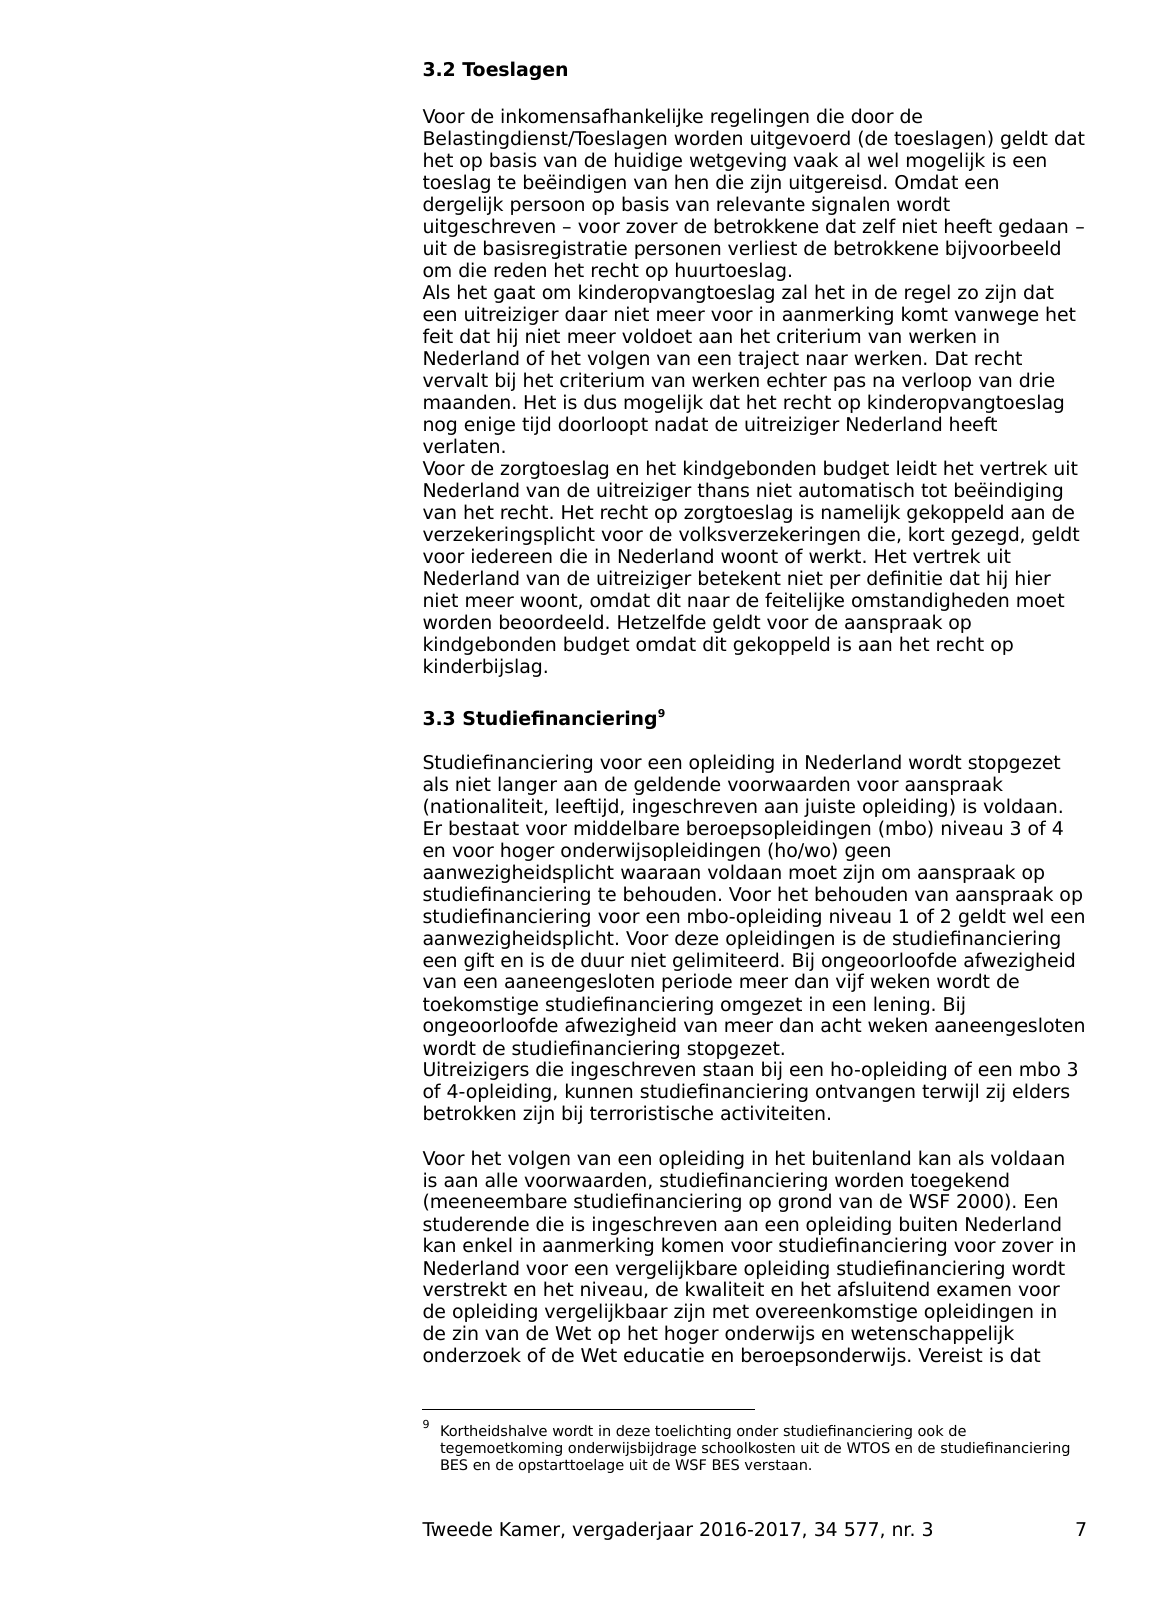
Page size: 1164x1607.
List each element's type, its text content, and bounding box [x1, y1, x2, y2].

text Voor het volgen van een opleiding in het buitenland kan als voldaan is aan alle voorwaarden, studiefinanciering worden toegekend (meeneembare studiefinanciering op grond van de WSF 2000). Een studerende die is ingeschreven aan een opleiding buiten Nederland kan enkel in aanmerking komen voor studiefinanciering voor zover in Nederland voor een vergelijkbare opleiding studiefinanciering wordt verstrekt en het niveau, de kwaliteit en het afsluitend examen voor de opleiding vergelijkbaar zijn met overeenkomstige opleidingen in de zin van de Wet op het hoger onderwijs en wetenschappelijk onderzoek of de Wet educatie en beroepsonderwijs. Vereist is dat [422, 1147, 1087, 1367]
text Voor de zorgtoeslag en het kindgebonden budget leidt het vertrek uit Nederland van de uitreiziger thans niet automatisch tot beëindiging van het recht. Het recht op zorgtoeslag is namelijk gekoppeld aan de verzekeringsplicht voor de volksverzekeringen die, kort gezegd, geldt voor iedereen die in Nederland woont of werkt. Het vertrek uit Nederland van de uitreiziger betekent niet per definitie dat hij hier niet meer woont, omdat dit naar de feitelijke omstandigheden moet worden beoordeeld. Hetzelfde geldt voor de aanspraak op kindgebonden budget omdat dit gekoppeld is aan het recht op kinderbijslag. [422, 458, 1087, 677]
text Kortheidshalve wordt in deze toelichting onder studiefinanciering ook de tegemoetkoming onderwijsbijdrage schoolkosten uit de WTOS en de studiefinanciering BES en de opstarttoelage uit de WSF BES verstaan. [422, 1418, 1087, 1474]
text Studiefinanciering voor een opleiding in Nederland wordt stopgezet als niet langer aan de geldende voorwaarden voor aanspraak (nationaliteit, leeftijd, ingeschreven aan juiste opleiding) is voldaan. Er bestaat voor middelbare beroepsopleidingen (mbo) niveau 3 of 4 en voor hoger onderwijsopleidingen (ho/wo) geen aanwezigheidsplicht waaraan voldaan moet zijn om aanspraak op studiefinanciering te behouden. Voor het behouden van aanspraak op studiefinanciering voor een mbo-opleiding niveau 1 of 2 geldt wel een aanwezigheidsplicht. Voor deze opleidingen is de studiefinanciering een gift en is de duur niet gelimiteerd. Bij ongeoorloofde afwezigheid van een aaneengesloten periode meer dan vijf weken wordt de toekomstige studiefinanciering omgezet in een lening. Bij ongeoorloofde afwezigheid van meer dan acht weken aaneengesloten wordt de studiefinanciering stopgezet. [422, 752, 1087, 1059]
subtitle 3.3 Studiefinanciering [422, 707, 1087, 729]
text Uitreizigers die ingeschreven staan bij een ho-opleiding of een mbo 3 of 4-opleiding, kunnen studiefinanciering ontvangen terwijl zij elders betrokken zijn bij terroristische activiteiten. [422, 1059, 1087, 1125]
text Voor de inkomensafhankelijke regelingen die door de Belastingdienst/Toeslagen worden uitgevoerd (de toeslagen) geldt dat het op basis van de huidige wetgeving vaak al wel mogelijk is een toeslag te beëindigen van hen die zijn uitgereisd. Omdat een dergelijk persoon op basis van relevante signalen wordt uitgeschreven – voor zover de betrokkene dat zelf niet heeft gedaan – uit de basisregistratie personen verliest de betrokkene bijvoorbeeld om die reden het recht op huurtoeslag. [422, 106, 1087, 282]
text Als het gaat om kinderopvangtoeslag zal het in de regel zo zijn dat een uitreiziger daar niet meer voor in aanmerking komt vanwege het feit dat hij niet meer voldoet aan het criterium van werken in Nederland of het volgen van een traject naar werken. Dat recht vervalt bij het criterium van werken echter pas na verloop van drie maanden. Het is dus mogelijk dat het recht op kinderopvangtoeslag nog enige tijd doorloopt nadat de uitreiziger Nederland heeft verlaten. [422, 282, 1087, 458]
subtitle 3.2 Toeslagen [422, 59, 1087, 81]
